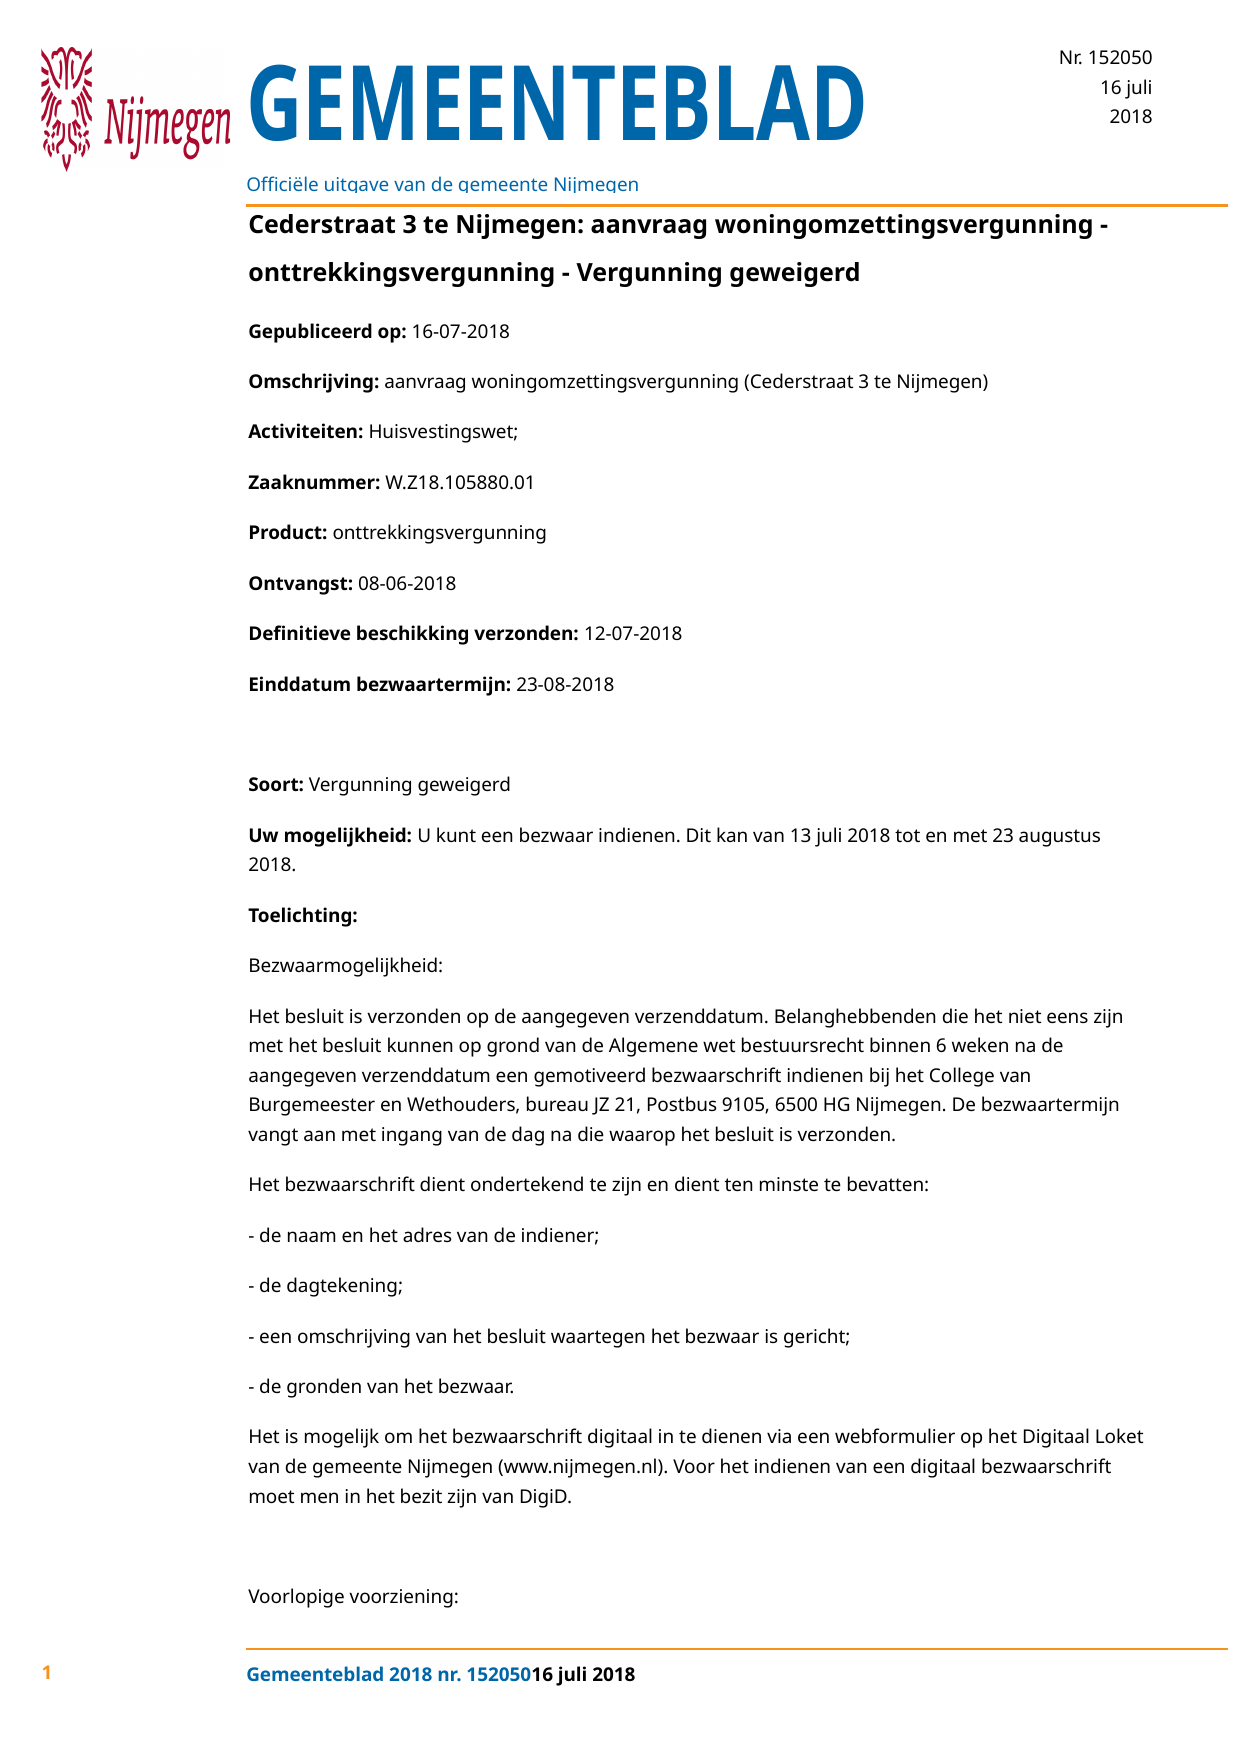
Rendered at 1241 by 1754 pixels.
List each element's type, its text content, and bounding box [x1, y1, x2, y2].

text Definitieve beschikking verzonden: 12-07-2018 [248, 620, 1152, 646]
text Gepubliceerd op: 16-07-2018 [248, 318, 1152, 344]
text Het besluit is verzonden op de aangegeven verzenddatum. Belanghebbenden die het niet eens zijn met het besluit kunnen op grond van de Algemene wet bestuursrecht binnen 6 weken na de aangegeven verzenddatum een gemotiveerd bezwaarschrift indienen bij het College van Burgemeester en Wethouders, bureau JZ 21, Postbus 9105, 6500 HG Nijmegen. De bezwaartermijn vangt aan met ingang van de dag na die waarop het besluit is verzonden. [248, 1003, 1152, 1147]
text Toelichting: [248, 902, 1152, 928]
text Zaaknummer: W.Z18.105880.01 [248, 469, 1152, 495]
text - een omschrijving van het besluit waartegen het bezwaar is gericht; [248, 1323, 1152, 1349]
text Product: onttrekkingsvergunning [248, 519, 1152, 545]
text - de dagtekening; [248, 1272, 1152, 1298]
text Het is mogelijk om het bezwaarschrift digitaal in te dienen via een webformulier op het Digitaal Loket van de gemeente Nijmegen (www.nijmegen.nl). Voor het indienen van een digitaal bezwaarschrift moet men in het bezit zijn van DigiD. [248, 1424, 1152, 1509]
text Omschrijving: aanvraag woningomzettingsvergunning (Cederstraat 3 te Nijmegen) [248, 368, 1152, 394]
text Voorlopige voorziening: [248, 1584, 1152, 1609]
text Activiteiten: Huisvestingswet; [248, 419, 1152, 444]
text Bezwaarmogelijkheid: [248, 952, 1152, 978]
text Uw mogelijkheid: U kunt een bezwaar indienen. Dit kan van 13 juli 2018 tot en met 23 augustus 2018. [248, 822, 1152, 877]
text - de naam en het adres van de indiener; [248, 1222, 1152, 1248]
text Soort: Vergunning geweigerd [248, 772, 1152, 797]
text Ontvangst: 08-06-2018 [248, 570, 1152, 596]
picture [41, 47, 231, 172]
text - de gronden van het bezwaar. [248, 1373, 1152, 1399]
text Cederstraat 3 te Nijmegen: aanvraag woningomzettingsvergunning - onttrekkingsvergunning - Vergunning geweigerd [248, 207, 1152, 288]
text Het bezwaarschrift dient ondertekend te zijn en dient ten minste te bevatten: [248, 1172, 1152, 1197]
text Einddatum bezwaartermijn: 23-08-2018 [248, 671, 1152, 697]
